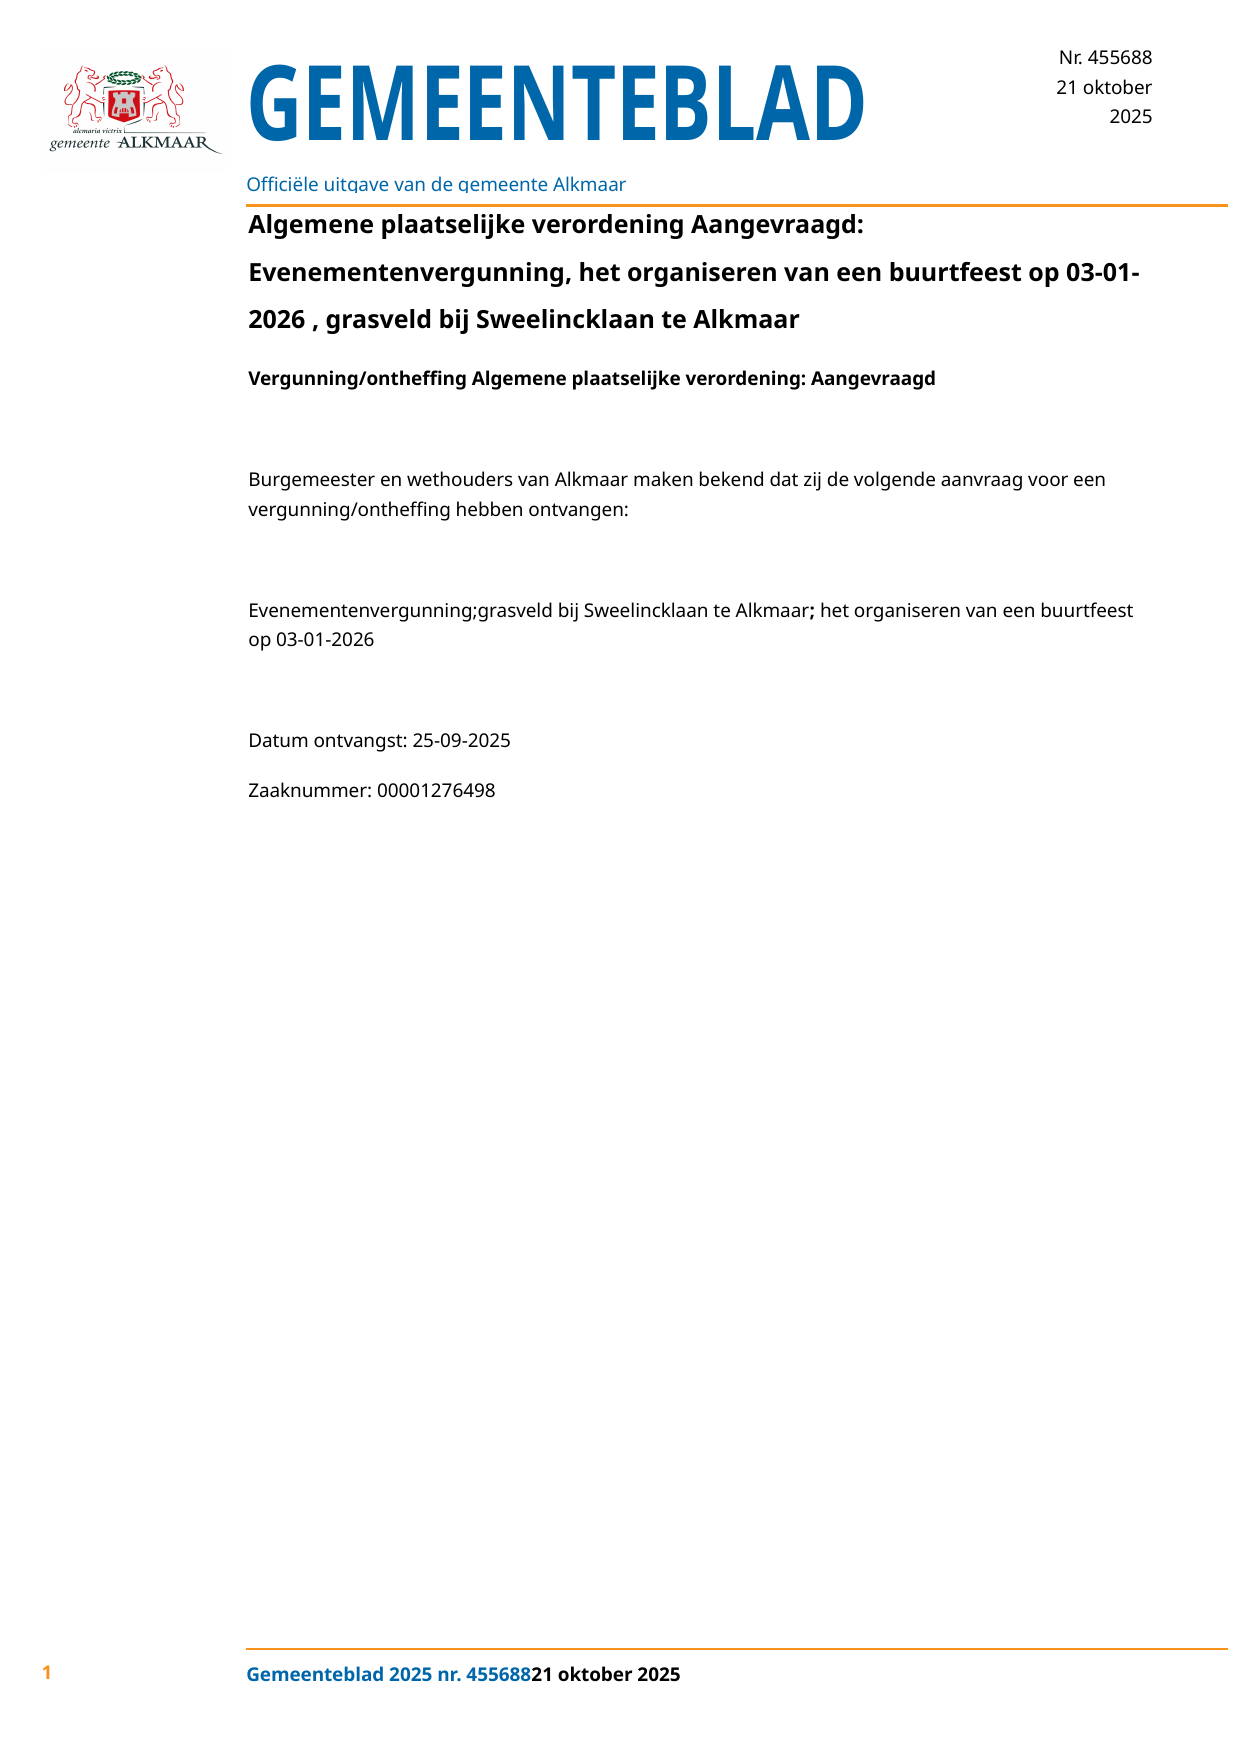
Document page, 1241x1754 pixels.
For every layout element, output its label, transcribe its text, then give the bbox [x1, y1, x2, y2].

text Vergunning/ontheffing Algemene plaatselijke verordening: Aangevraagd [248, 366, 1152, 391]
text Algemene plaatselijke verordening Aangevraagd: Evenementenvergunning, het organiseren van een buurtfeest op 03-01-2026 , grasveld bij Sweelincklaan te Alkmaar [248, 207, 1152, 336]
text Zaaknummer: 00001276498 [248, 778, 1152, 803]
text Burgemeester en wethouders van Alkmaar maken bekend dat zij de volgende aanvraag voor een vergunning/ontheffing hebben ontvangen: [248, 466, 1152, 522]
picture [41, 47, 231, 172]
text Datum ontvangst: 25-09-2025 [248, 727, 1152, 753]
text Evenementenvergunning;grasveld bij Sweelincklaan te Alkmaar; het organiseren van een buurtfeest op 03-01-2026 [248, 597, 1152, 652]
